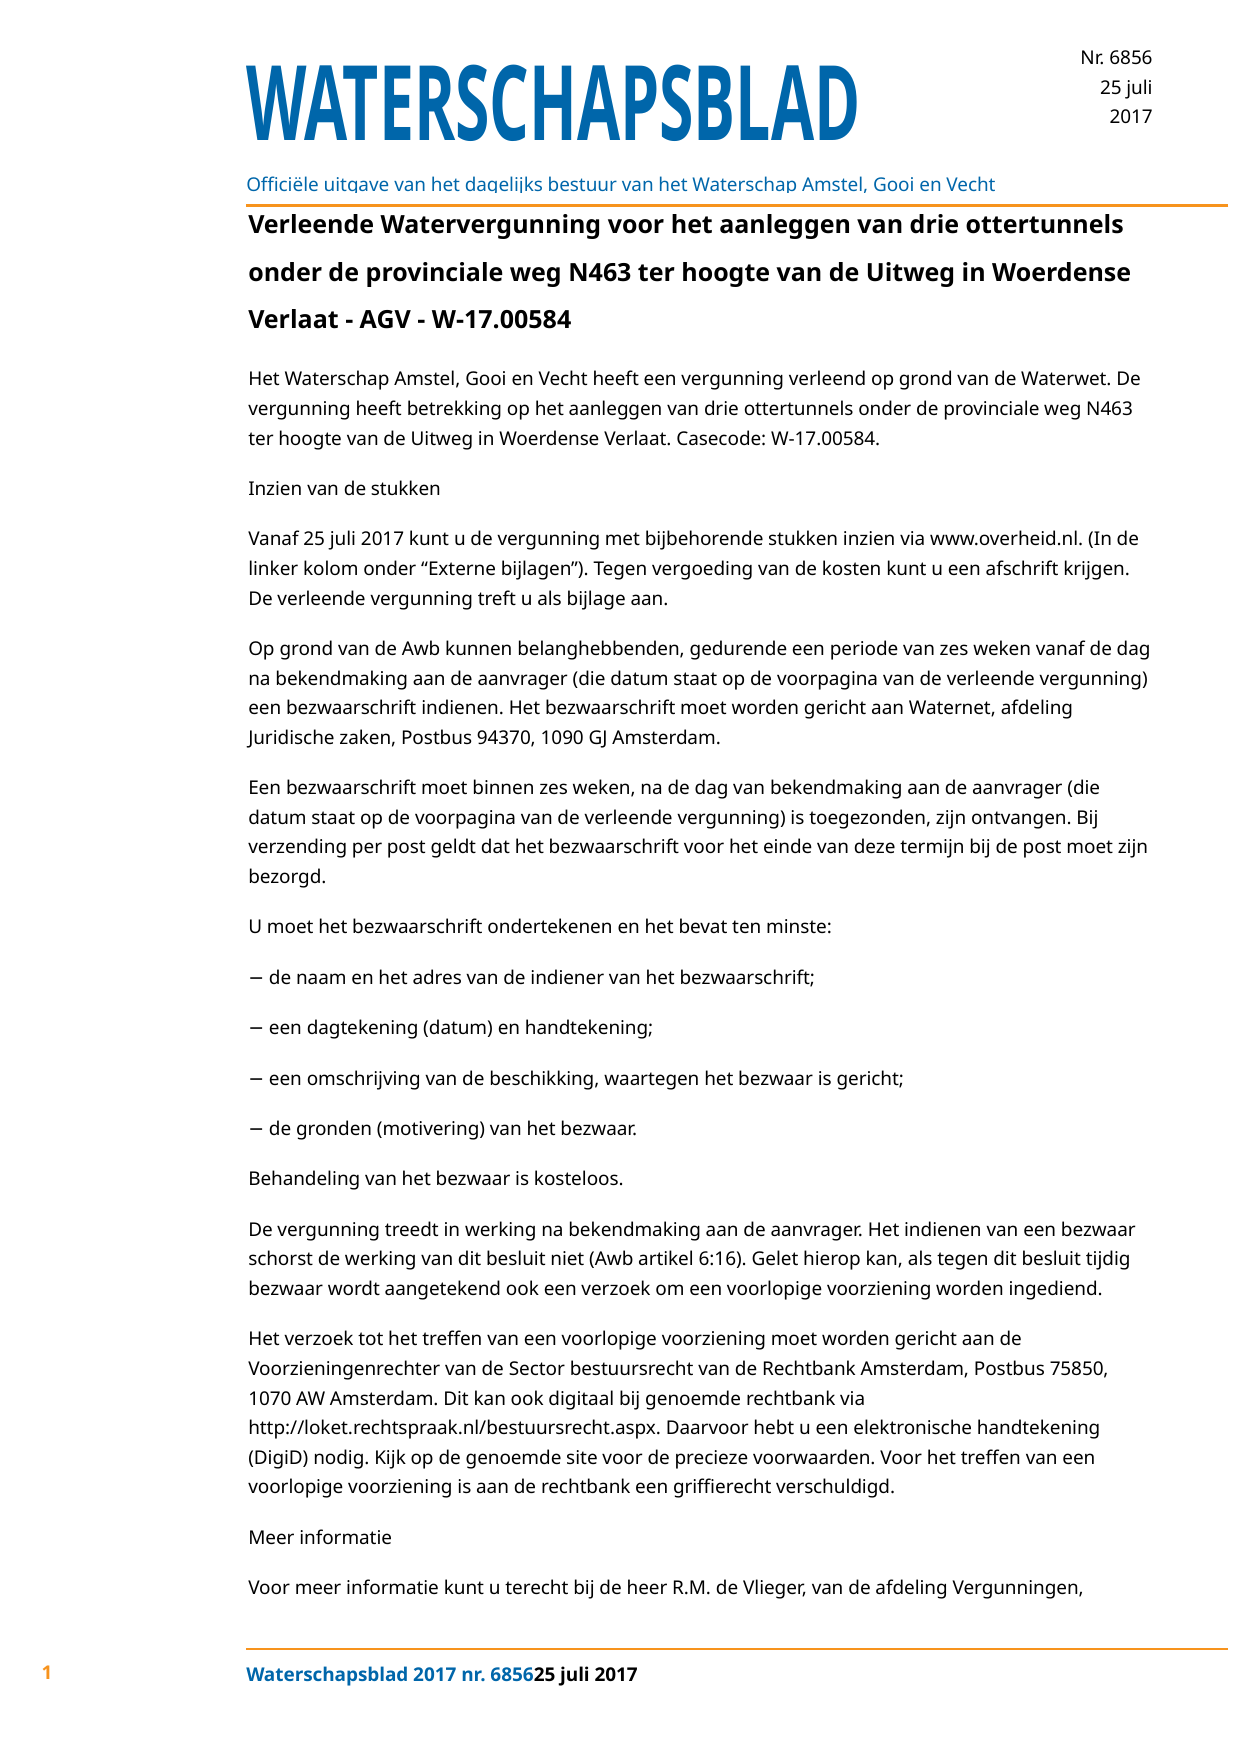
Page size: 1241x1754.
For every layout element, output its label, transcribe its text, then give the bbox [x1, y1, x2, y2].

text Verleende Watervergunning voor het aanleggen van drie ottertunnels onder de provinciale weg N463 ter hoogte van de Uitweg in Woerdense Verlaat - AGV - W-17.00584 [248, 207, 1152, 336]
text De vergunning treedt in werking na bekendmaking aan de aanvrager. Het indienen van een bezwaar schorst de werking van dit besluit niet (Awb artikel 6:16). Gelet hierop kan, als tegen dit besluit tijdig bezwaar wordt aangetekend ook een verzoek om een voorlopige voorziening worden ingediend. [248, 1216, 1152, 1301]
picture [41, 47, 231, 172]
text Meer informatie [248, 1524, 1152, 1549]
text − de gronden (motivering) van het bezwaar. [248, 1115, 1152, 1141]
text Vanaf 25 juli 2017 kunt u de vergunning met bijbehorende stukken inzien via www.overheid.nl. (In de linker kolom onder “Externe bijlagen”). Tegen vergoeding van de kosten kunt u een afschrift krijgen. De verleende vergunning treft u als bijlage aan. [248, 526, 1152, 610]
text Het verzoek tot het treffen van een voorlopige voorziening moet worden gericht aan de Voorzieningenrechter van de Sector bestuursrecht van de Rechtbank Amsterdam, Postbus 75850, 1070 AW Amsterdam. Dit kan ook digitaal bij genoemde rechtbank via http://loket.rechtspraak.nl/bestuursrecht.aspx. Daarvoor hebt u een elektronische handtekening (DigiD) nodig. Kijk op de genoemde site voor de precieze voorwaarden. Voor het treffen van een voorlopige voorziening is aan de rechtbank een griffierecht verschuldigd. [248, 1326, 1152, 1499]
text − de naam en het adres van de indiener van het bezwaarschrift; [248, 964, 1152, 989]
text Voor meer informatie kunt u terecht bij de heer R.M. de Vlieger, van de afdeling Vergunningen, [248, 1574, 1152, 1600]
text − een omschrijving van de beschikking, waartegen het bezwaar is gericht; [248, 1065, 1152, 1090]
text U moet het bezwaarschrift ondertekenen en het bevat ten minste: [248, 913, 1152, 939]
text Behandeling van het bezwaar is kosteloos. [248, 1166, 1152, 1191]
text Inzien van de stukken [248, 475, 1152, 501]
text Een bezwaarschrift moet binnen zes weken, na de dag van bekendmaking aan de aanvrager (die datum staat op de voorpagina van de verleende vergunning) is toegezonden, zijn ontvangen. Bij verzending per post geldt dat het bezwaarschrift voor het einde van deze termijn bij de post moet zijn bezorgd. [248, 774, 1152, 889]
text Op grond van de Awb kunnen belanghebbenden, gedurende een periode van zes weken vanaf de dag na bekendmaking aan de aanvrager (die datum staat op de voorpagina van de verleende vergunning) een bezwaarschrift indienen. Het bezwaarschrift moet worden gericht aan Waternet, afdeling Juridische zaken, Postbus 94370, 1090 GJ Amsterdam. [248, 635, 1152, 749]
text − een dagtekening (datum) en handtekening; [248, 1014, 1152, 1040]
text Het Waterschap Amstel, Gooi en Vecht heeft een vergunning verleend op grond van de Waterwet. De vergunning heeft betrekking op het aanleggen van drie ottertunnels onder de provinciale weg N463 ter hoogte van de Uitweg in Woerdense Verlaat. Casecode: W-17.00584. [248, 366, 1152, 450]
